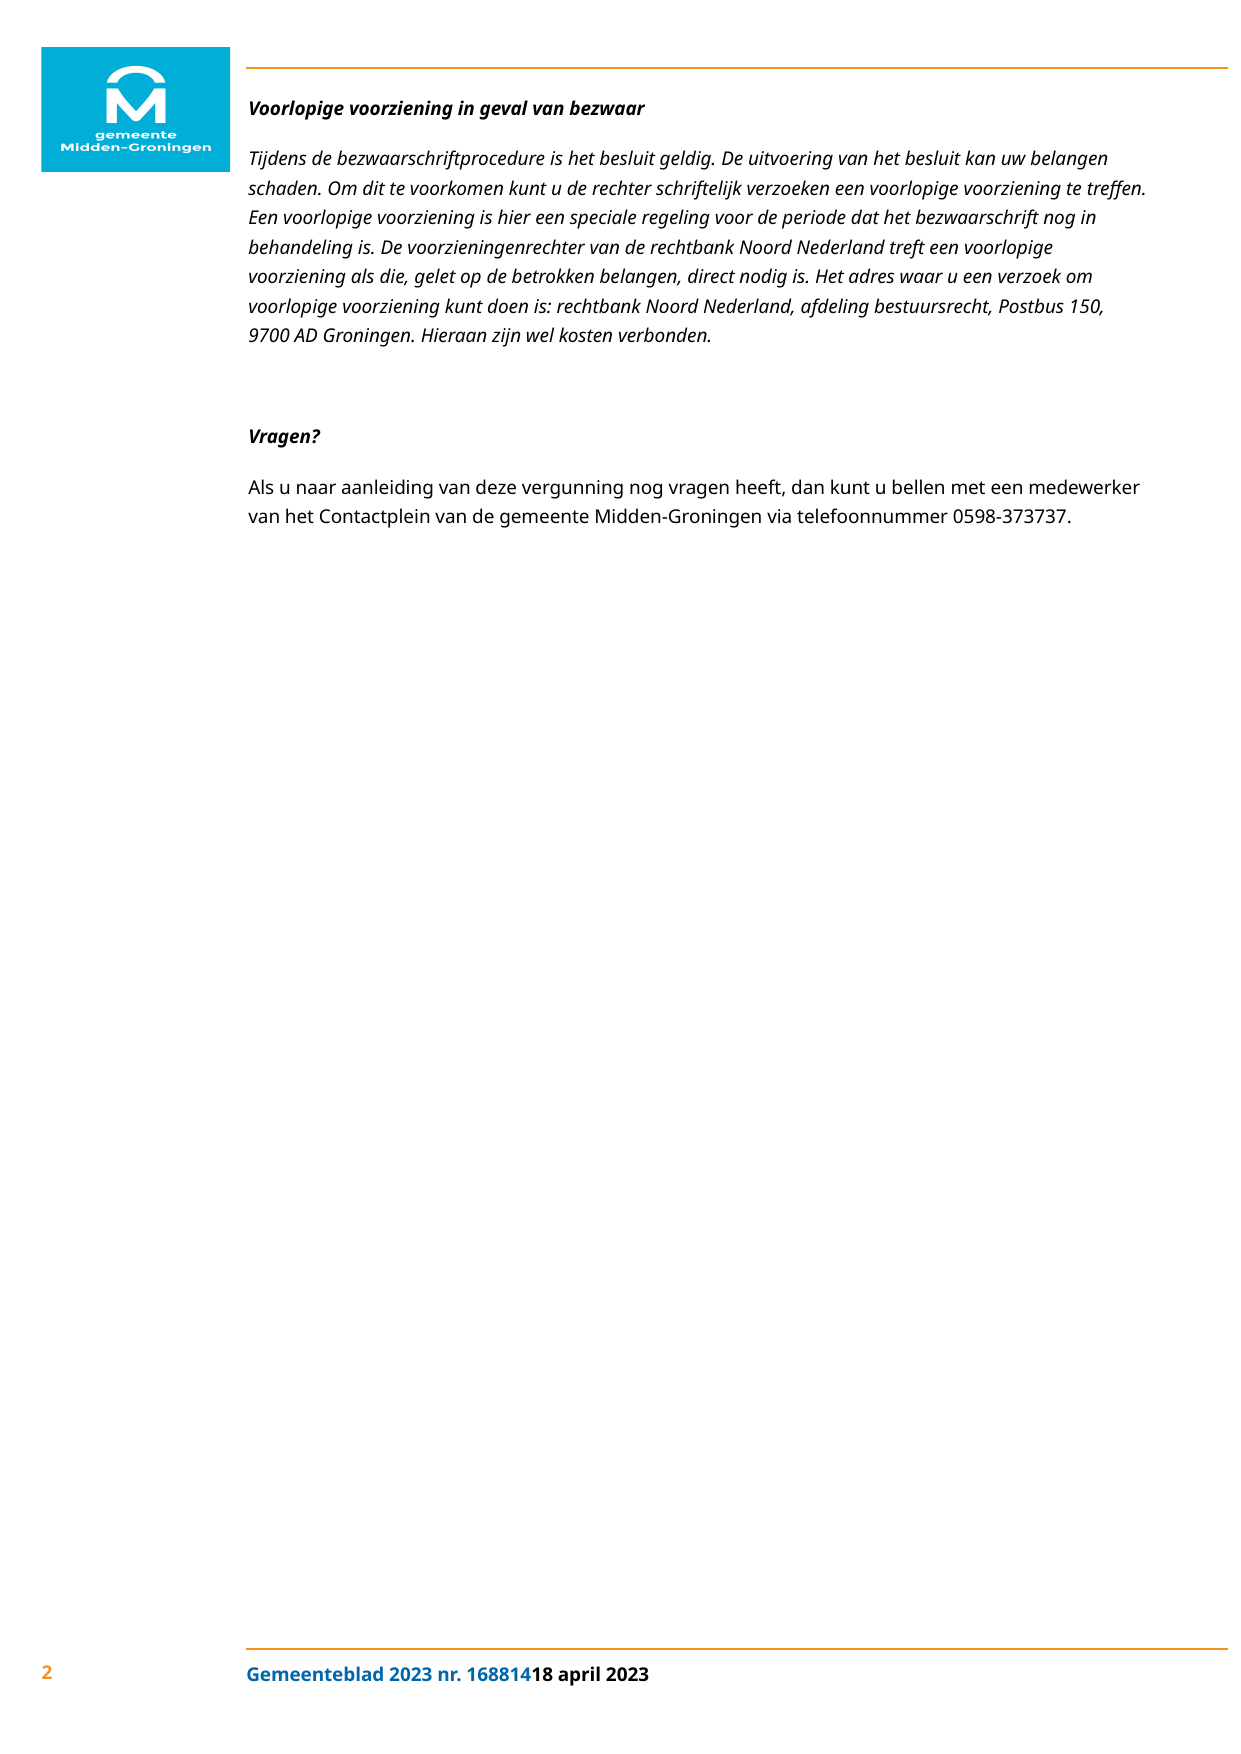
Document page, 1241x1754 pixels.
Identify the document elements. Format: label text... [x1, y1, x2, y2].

text Als u naar aanleiding van deze vergunning nog vragen heeft, dan kunt u bellen met een medewerker van het Contactplein van de gemeente Midden-Groningen via telefoonnummer 0598-373737. [248, 474, 1152, 529]
text Vragen? [248, 423, 1152, 449]
picture [107, 89, 165, 122]
picture [108, 66, 164, 82]
text Voorlopige voorziening in geval van bezwaar [248, 95, 1152, 121]
text Tijdens de bezwaarschriftprocedure is het besluit geldig. De uitvoering van het besluit kan uw belangen schaden. Om dit te voorkomen kunt u de rechter schriftelijk verzoeken een voorlopige voorziening te treffen. Een voorlopige voorziening is hier een speciale regeling voor de periode dat het bezwaarschrift nog in behandeling is. De voorzieningenrechter van de rechtbank Noord Nederland treft een voorlopige voorziening als die, gelet op de betrokken belangen, direct nodig is. Het adres waar u een verzoek om voorlopige voorziening kunt doen is: rechtbank Noord Nederland, afdeling bestuursrecht, Postbus 150, 9700 AD Groningen. Hieraan zijn wel kosten verbonden. [248, 145, 1152, 348]
picture [184, 146, 190, 153]
